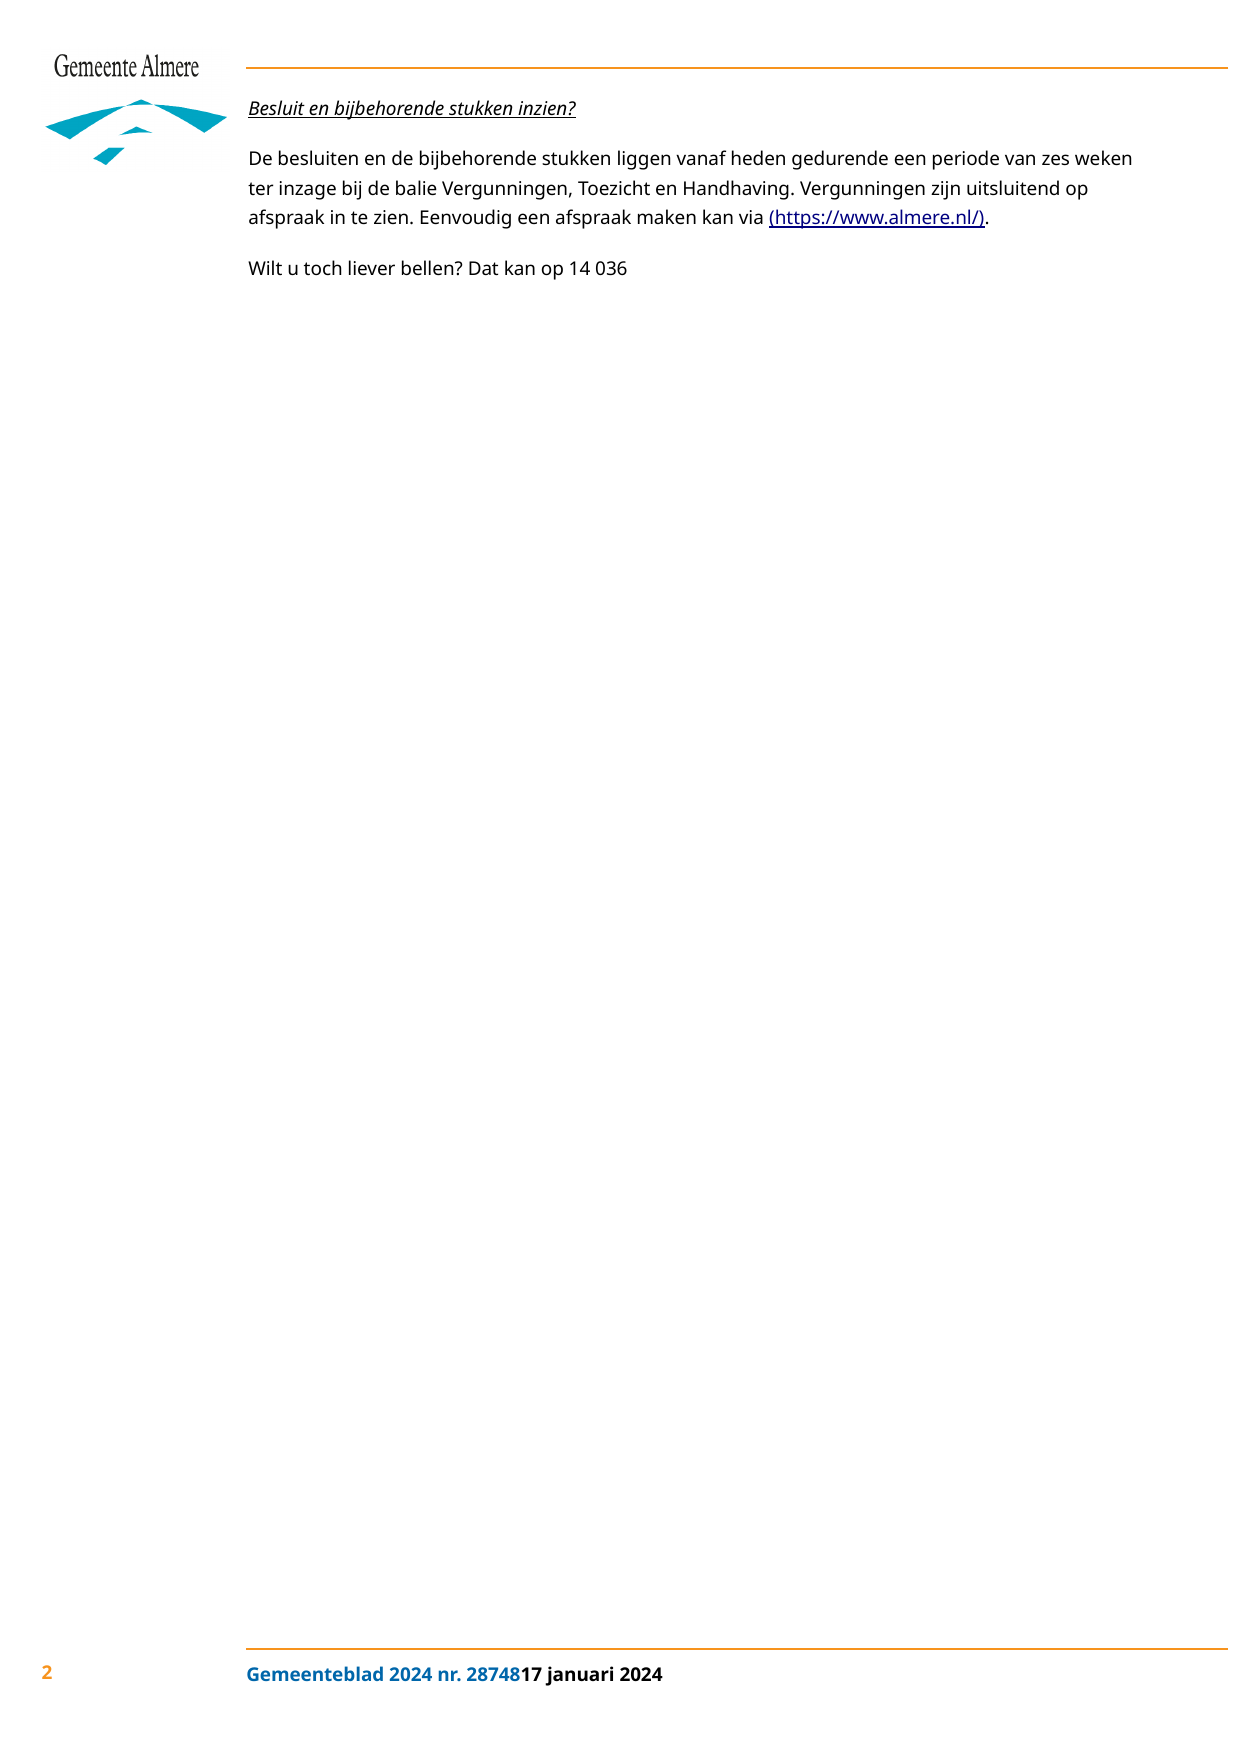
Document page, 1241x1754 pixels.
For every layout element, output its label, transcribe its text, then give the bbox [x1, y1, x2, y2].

text Wilt u toch liever bellen? Dat kan op 14 036 [248, 255, 1152, 281]
text Besluit en bijbehorende stukken inzien? [248, 95, 1152, 121]
picture [41, 47, 231, 172]
text De besluiten en de bijbehorende stukken liggen vanaf heden gedurende een periode van zes weken ter inzage bij de balie Vergunningen, Toezicht en Handhaving. Vergunningen zijn uitsluitend op afspraak in te zien. Eenvoudig een afspraak maken kan via (https://www.almere.nl/). [248, 145, 1152, 230]
